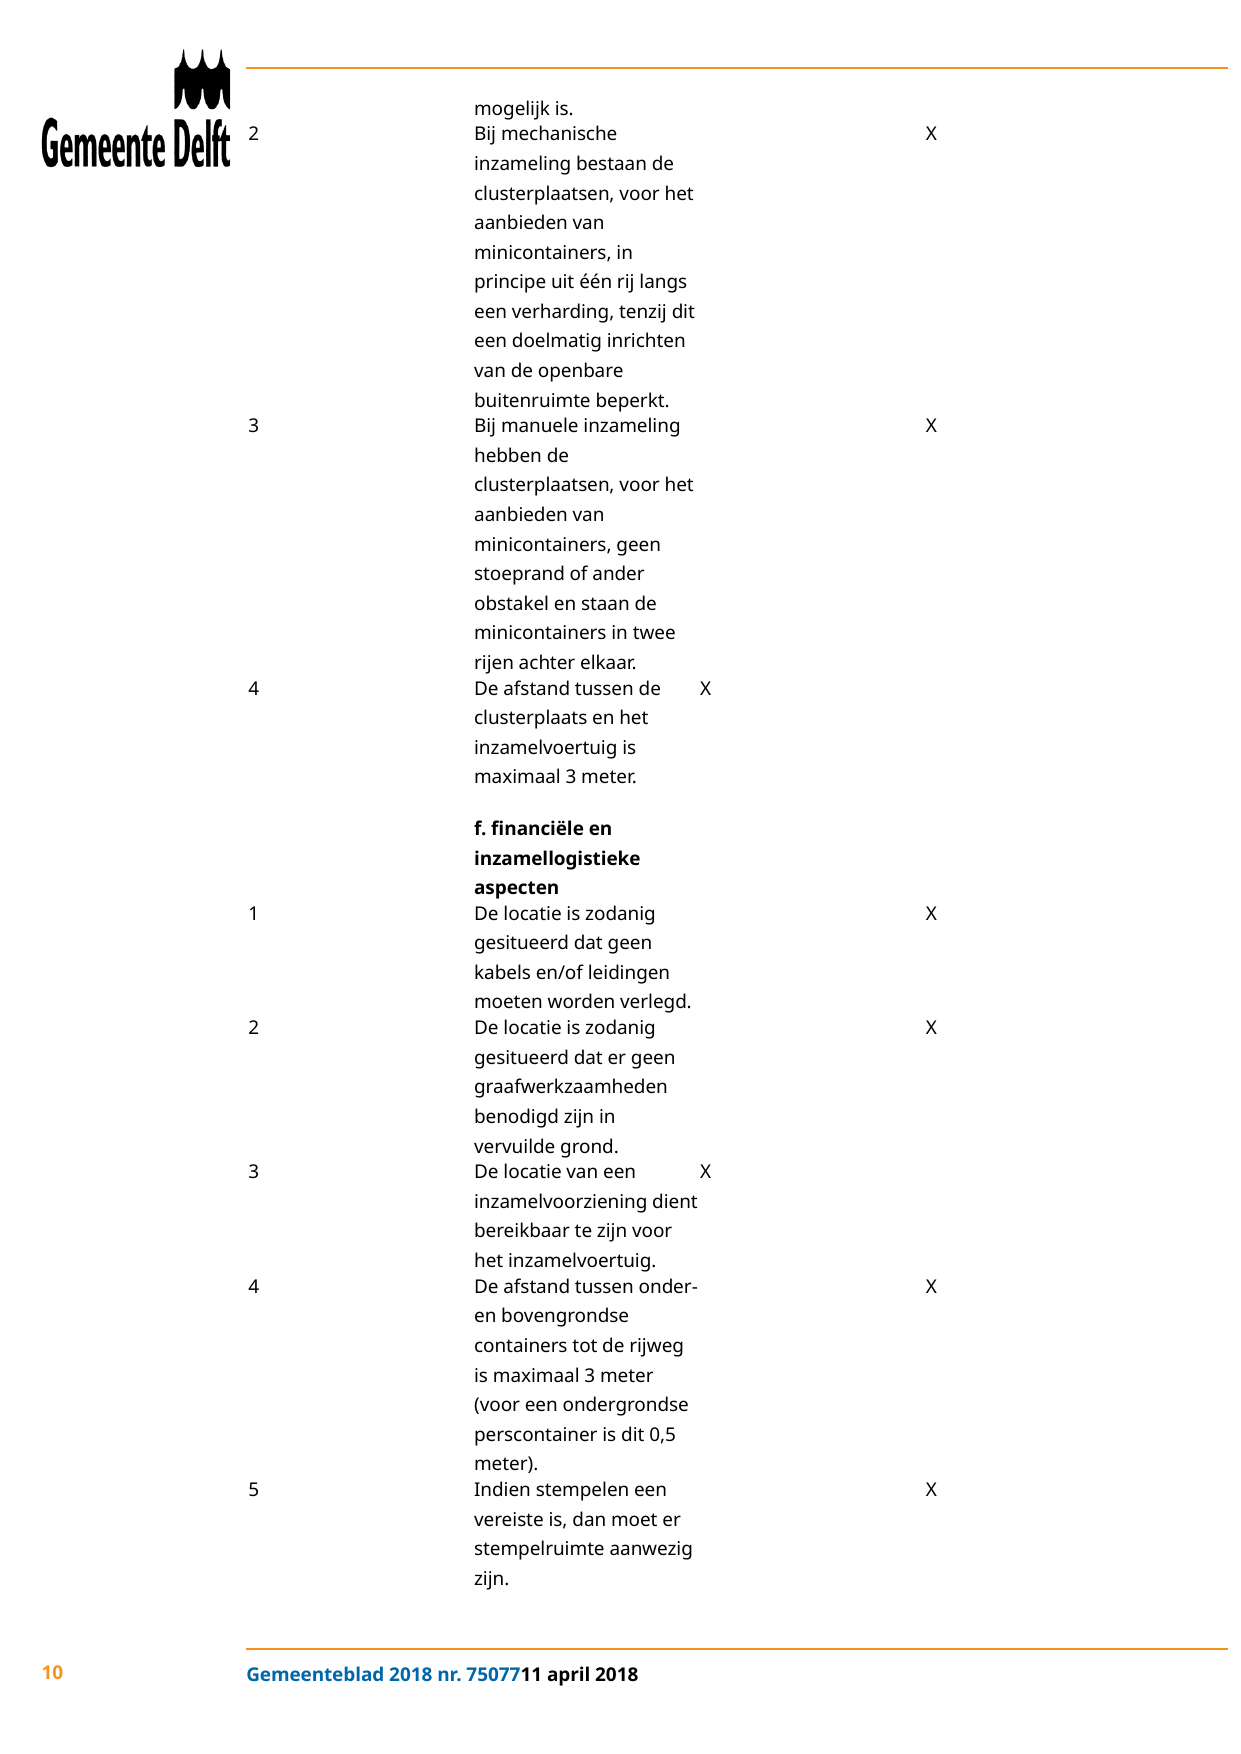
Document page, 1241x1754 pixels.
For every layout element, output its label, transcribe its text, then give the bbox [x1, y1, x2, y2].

table_cell [700, 1476, 926, 1591]
table_cell [248, 789, 474, 815]
table_cell X [700, 1159, 926, 1273]
table_cell [248, 815, 474, 900]
table_cell [474, 789, 700, 815]
picture [41, 47, 231, 172]
table_cell De locatie is zodanig gesitueerd dat geen kabels en/of leidingen moeten worden verlegd. [474, 900, 700, 1014]
table_cell [700, 1273, 926, 1476]
table_cell De afstand tussen de clusterplaats en het inzamelvoertuig is maximaal 3 meter. [474, 675, 700, 789]
table_cell X [926, 1015, 1152, 1158]
table_cell 4 [248, 1273, 474, 1476]
table_cell [926, 675, 1152, 789]
table_cell [700, 1015, 926, 1158]
table_cell 2 [248, 121, 474, 412]
table_cell 4 [248, 675, 474, 789]
table_cell Bij manuele inzameling hebben de clusterplaatsen, voor het aanbieden van minicontainers, geen stoeprand of ander obstakel en staan de minicontainers in twee rijen achter elkaar. [474, 413, 700, 675]
table_cell f. financiële en inzamellogistieke aspecten [474, 815, 700, 900]
table_cell X [700, 675, 926, 789]
table_cell De locatie van een inzamelvoorziening dient bereikbaar te zijn voor het inzamelvoertuig. [474, 1159, 700, 1273]
table_cell [700, 815, 926, 900]
table_cell mogelijk is. [474, 95, 700, 121]
table_cell [248, 95, 474, 121]
table_cell [926, 1159, 1152, 1273]
table_cell De locatie is zodanig gesitueerd dat er geen graafwerkzaamheden benodigd zijn in vervuilde grond. [474, 1015, 700, 1158]
table_cell Indien stempelen een vereiste is, dan moet er stempelruimte aanwezig zijn. [474, 1476, 700, 1591]
table_cell [926, 815, 1152, 900]
table_cell 3 [248, 1159, 474, 1273]
table_cell 2 [248, 1015, 474, 1158]
table_cell De afstand tussen onder- en bovengrondse containers tot de rijweg is maximaal 3 meter (voor een ondergrondse perscontainer is dit 0,5 meter). [474, 1273, 700, 1476]
table_cell [700, 789, 926, 815]
table_cell [700, 95, 926, 121]
table_cell X [926, 121, 1152, 412]
table_cell 3 [248, 413, 474, 675]
table_cell [700, 900, 926, 1014]
table_cell [700, 121, 926, 412]
table_cell Bij mechanische inzameling bestaan de clusterplaatsen, voor het aanbieden van minicontainers, in principe uit één rij langs een verharding, tenzij dit een doelmatig inrichten van de openbare buitenruimte beperkt. [474, 121, 700, 412]
table_cell X [926, 1273, 1152, 1476]
table_cell [926, 789, 1152, 815]
table_cell [700, 413, 926, 675]
table_cell 5 [248, 1476, 474, 1591]
table_cell 1 [248, 900, 474, 1014]
table_cell X [926, 1476, 1152, 1591]
table_cell [926, 95, 1152, 121]
table_cell X [926, 900, 1152, 1014]
table_cell X [926, 413, 1152, 675]
